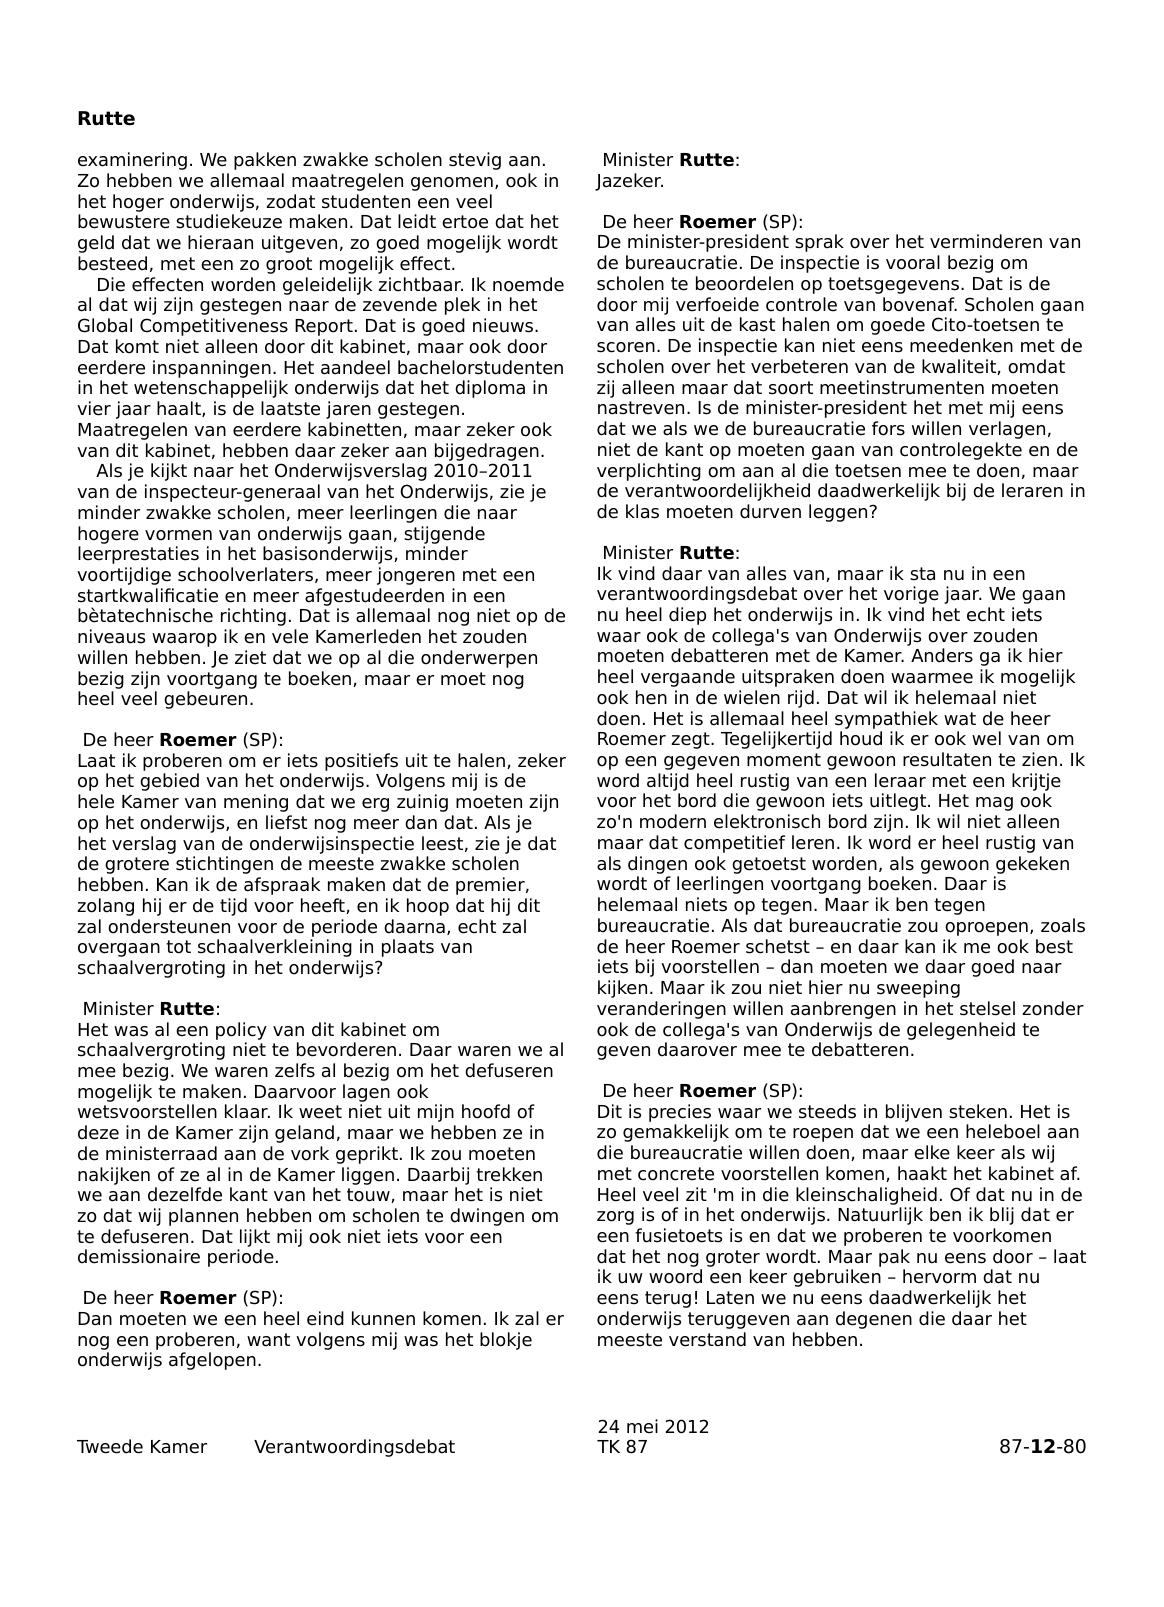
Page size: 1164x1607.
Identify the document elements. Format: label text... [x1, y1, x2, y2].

text Ik vind daar van alles van, maar ik sta nu in een verantwoordingsdebat over het vorige jaar. We gaan nu heel diep het onderwijs in. Ik vind het echt iets waar ook de collega's van Onderwijs over zouden moeten debatteren met de Kamer. Anders ga ik hier heel vergaande uitspraken doen waarmee ik mogelijk ook hen in de wielen rijd. Dat wil ik helemaal niet doen. Het is allemaal heel sympathiek wat de heer Roemer zegt. Tegelijkertijd houd ik er ook wel van om op een gegeven moment gewoon resultaten te zien. Ik word altijd heel rustig van een leraar met een krijtje voor het bord die gewoon iets uitlegt. Het mag ook zo'n modern elektronisch bord zijn. Ik wil niet alleen maar dat competitief leren. Ik word er heel rustig van als dingen ook getoetst worden, als gewoon gekeken wordt of leerlingen voortgang boeken. Daar is helemaal niets op tegen. Maar ik ben tegen bureaucratie. Als dat bureaucratie zou oproepen, zoals de heer Roemer schetst – en daar kan ik me ook best iets bij voorstellen – dan moeten we daar goed naar kijken. Maar ik zou niet hier nu sweeping veranderingen willen aanbrengen in het stelsel zonder ook de collega's van Onderwijs de gelegenheid te geven daarover mee te debatteren. [596, 563, 1087, 1061]
text De heer Roemer (SP): [596, 1081, 1087, 1102]
text Minister Rutte: [596, 543, 1087, 563]
text Minister Rutte: [596, 150, 1087, 171]
text De heer Roemer (SP): [596, 212, 1087, 232]
text De minister-president sprak over het verminderen van de bureaucratie. De inspectie is vooral bezig om scholen te beoordelen op toetsgegevens. Dat is de door mij verfoeide controle van bovenaf. Scholen gaan van alles uit de kast halen om goede Cito-toetsen te scoren. De inspectie kan niet eens meedenken met de scholen over het verbeteren van de kwaliteit, omdat zij alleen maar dat soort meetinstrumenten moeten nastreven. Is de minister-president het met mij eens dat we als we de bureaucratie fors willen verlagen, niet de kant op moeten gaan van controlegekte en de verplichting om aan al die toetsen mee te doen, maar de verantwoordelijkheid daadwerkelijk bij de leraren in de klas moeten durven leggen? [596, 232, 1087, 523]
text Laat ik proberen om er iets positiefs uit te halen, zeker op het gebied van het onderwijs. Volgens mij is de hele Kamer van mening dat we erg zuinig moeten zijn op het onderwijs, en liefst nog meer dan dat. Als je het verslag van de onderwijsinspectie leest, zie je dat de grotere stichtingen de meeste zwakke scholen hebben. Kan ik de afspraak maken dat de premier, zolang hij er de tijd voor heeft, en ik hoop dat hij dit zal ondersteunen voor de periode daarna, echt zal overgaan tot schaalverkleining in plaats van schaalvergroting in het onderwijs? [77, 751, 567, 979]
text Dit is precies waar we steeds in blijven steken. Het is zo gemakkelijk om te roepen dat we een heleboel aan die bureaucratie willen doen, maar elke keer als wij met concrete voorstellen komen, haakt het kabinet af. Heel veel zit 'm in die kleinschaligheid. Of dat nu in de zorg is of in het onderwijs. Natuurlijk ben ik blij dat er een fusietoets is en dat we proberen te voorkomen dat het nog groter wordt. Maar pak nu eens door – laat ik uw woord een keer gebruiken – hervorm dat nu eens terug! Laten we nu eens daadwerkelijk het onderwijs teruggeven aan degenen die daar het meeste verstand van hebben. [596, 1102, 1087, 1350]
text De heer Roemer (SP): [77, 730, 567, 751]
text Die effecten worden geleidelijk zichtbaar. Ik noemde al dat wij zijn gestegen naar de zevende plek in het Global Competitiveness Report. Dat is goed nieuws. Dat komt niet alleen door dit kabinet, maar ook door eerdere inspanningen. Het aandeel bachelorstudenten in het wetenschappelijk onderwijs dat het diploma in vier jaar haalt, is de laatste jaren gestegen. Maatregelen van eerdere kabinetten, maar zeker ook van dit kabinet, hebben daar zeker aan bijgedragen. [77, 274, 567, 461]
text Jazeker. [596, 171, 1087, 192]
text De heer Roemer (SP): [77, 1288, 567, 1309]
text examinering. We pakken zwakke scholen stevig aan. Zo hebben we allemaal maatregelen genomen, ook in het hoger onderwijs, zodat studenten een veel bewustere studiekeuze maken. Dat leidt ertoe dat het geld dat we hieraan uitgeven, zo goed mogelijk wordt besteed, met een zo groot mogelijk effect. [77, 150, 567, 274]
text Als je kijkt naar het Onderwijsverslag 2010–2011 van de inspecteur-generaal van het Onderwijs, zie je minder zwakke scholen, meer leerlingen die naar hogere vormen van onderwijs gaan, stijgende leerprestaties in het basisonderwijs, minder voortijdige schoolverlaters, meer jongeren met een startkwalificatie en meer afgestudeerden in een bètatechnische richting. Dat is allemaal nog niet op de niveaus waarop ik en vele Kamerleden het zouden willen hebben. Je ziet dat we op al die onderwerpen bezig zijn voortgang te boeken, maar er moet nog heel veel gebeuren. [77, 461, 567, 710]
text Minister Rutte: [77, 999, 567, 1019]
text Dan moeten we een heel eind kunnen komen. Ik zal er nog een proberen, want volgens mij was het blokje onderwijs afgelopen. [77, 1309, 567, 1371]
text Het was al een policy van dit kabinet om schaalvergroting niet te bevorderen. Daar waren we al mee bezig. We waren zelfs al bezig om het defuseren mogelijk te maken. Daarvoor lagen ook wetsvoorstellen klaar. Ik weet niet uit mijn hoofd of deze in de Kamer zijn geland, maar we hebben ze in de ministerraad aan de vork geprikt. Ik zou moeten nakijken of ze al in de Kamer liggen. Daarbij trekken we aan dezelfde kant van het touw, maar het is niet zo dat wij plannen hebben om scholen te dwingen om te defuseren. Dat lijkt mij ook niet iets voor een demissionaire periode. [77, 1019, 567, 1268]
